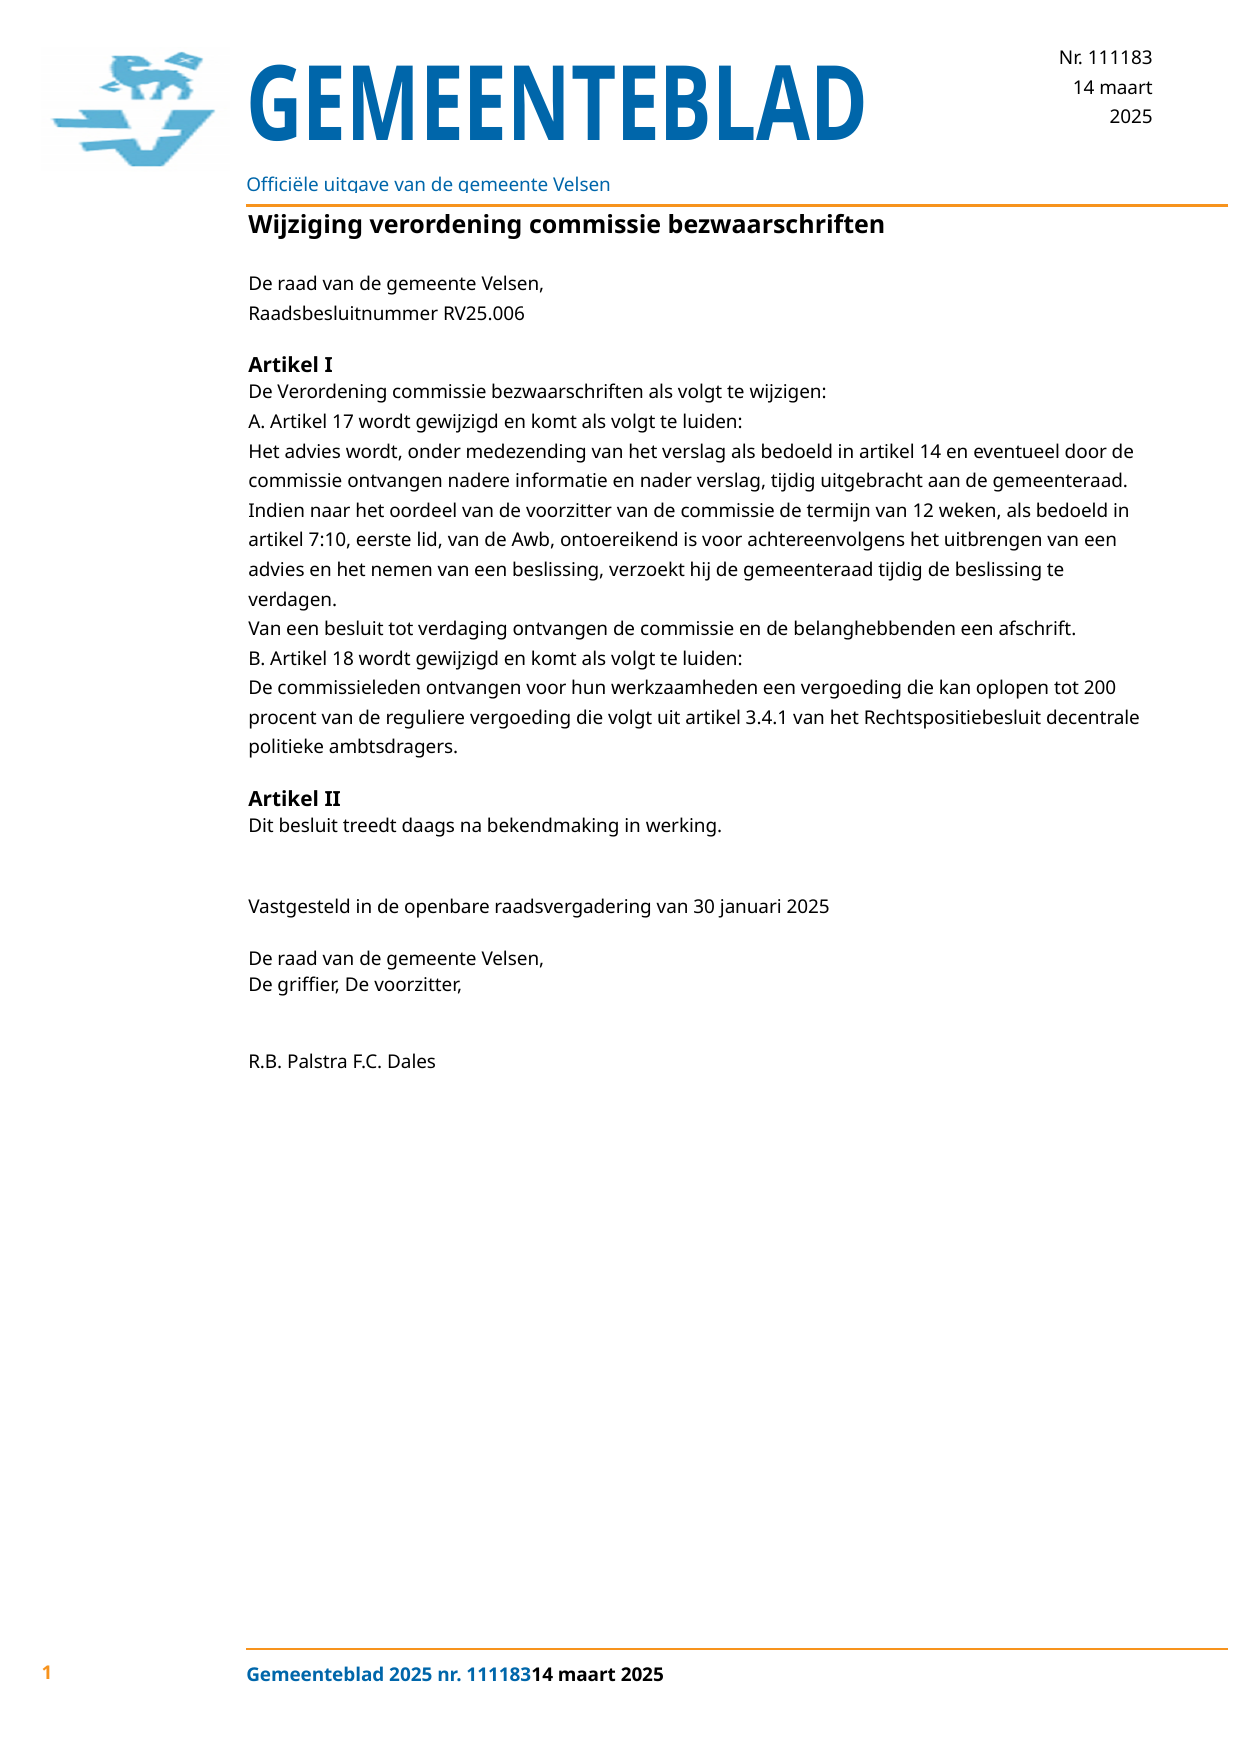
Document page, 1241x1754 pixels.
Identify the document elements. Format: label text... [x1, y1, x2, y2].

text A. Artikel 17 wordt gewijzigd en komt als volgt te luiden: [248, 408, 1152, 434]
text Van een besluit tot verdaging ontvangen de commissie en de belanghebbenden een afschrift. [248, 615, 1152, 641]
text Vastgesteld in de openbare raadsvergadering van 30 januari 2025 [248, 894, 1152, 919]
picture [41, 47, 231, 172]
text De raad van de gemeente Velsen, [248, 945, 1152, 971]
text Artikel II [248, 784, 1152, 813]
text De Verordening commissie bezwaarschriften als volgt te wijzigen: [248, 379, 1152, 404]
text Het advies wordt, onder medezending van het verslag als bedoeld in artikel 14 en eventueel door de commissie ontvangen nadere informatie en nader verslag, tijdig uitgebracht aan de gemeenteraad. [248, 438, 1152, 493]
text B. Artikel 18 wordt gewijzigd en komt als volgt te luiden: [248, 645, 1152, 671]
text Wijziging verordening commissie bezwaarschriften [248, 207, 1152, 241]
text Raadsbesluitnummer RV25.006 [248, 300, 1152, 326]
text De raad van de gemeente Velsen, [248, 270, 1152, 296]
text Artikel I [248, 350, 1152, 379]
text R.B. Palstra F.C. Dales [248, 1048, 1152, 1074]
text De commissieleden ontvangen voor hun werkzaamheden een vergoeding die kan oplopen tot 200 procent van de reguliere vergoeding die volgt uit artikel 3.4.1 van het Rechtspositiebesluit decentrale politieke ambtsdragers. [248, 674, 1152, 759]
text Indien naar het oordeel van de voorzitter van de commissie de termijn van 12 weken, als bedoeld in artikel 7:10, eerste lid, van de Awb, ontoereikend is voor achtereenvolgens het uitbrengen van een advies en het nemen van een beslissing, verzoekt hij de gemeenteraad tijdig de beslissing te verdagen. [248, 497, 1152, 612]
text De griffier, De voorzitter, [248, 971, 1152, 997]
text Dit besluit treedt daags na bekendmaking in werking. [248, 813, 1152, 838]
